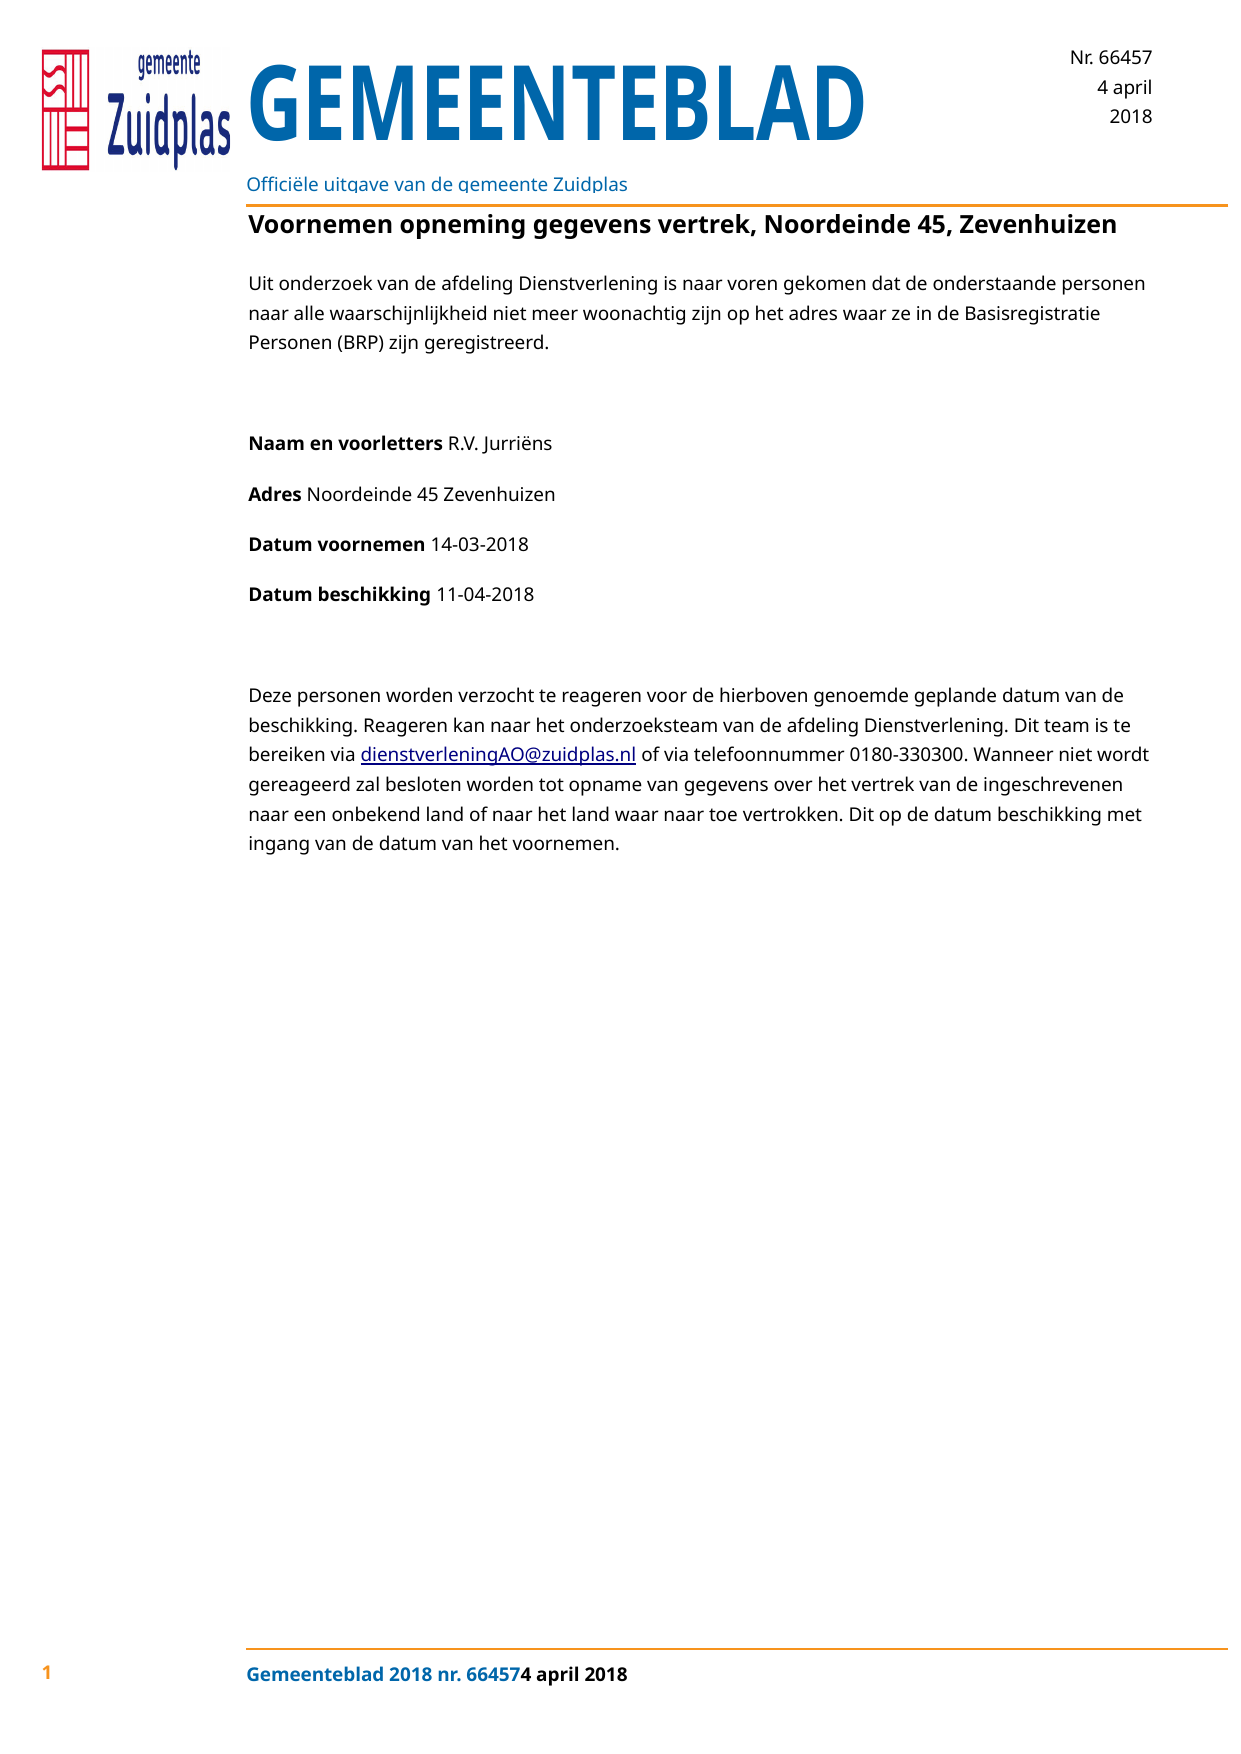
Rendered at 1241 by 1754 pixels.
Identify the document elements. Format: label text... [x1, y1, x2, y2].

text Deze personen worden verzocht te reageren voor de hierboven genoemde geplande datum van de beschikking. Reageren kan naar het onderzoeksteam van de afdeling Dienstverlening. Dit team is te bereiken via dienstverleningAO@zuidplas.nl of via telefoonnummer 0180-330300. Wanneer niet wordt gereageerd zal besloten worden tot opname van gegevens over het vertrek van de ingeschrevenen naar een onbekend land of naar het land waar naar toe vertrokken. Dit op de datum beschikking met ingang van de datum van het voornemen. [248, 682, 1152, 856]
text Datum beschikking 11-04-2018 [248, 582, 1152, 607]
picture [41, 47, 231, 172]
text Voornemen opneming gegevens vertrek, Noordeinde 45, Zevenhuizen [248, 207, 1152, 241]
text Adres Noordeinde 45 Zevenhuizen [248, 481, 1152, 506]
text Uit onderzoek van de afdeling Dienstverlening is naar voren gekomen dat de onderstaande personen naar alle waarschijnlijkheid niet meer woonachtig zijn op het adres waar ze in de Basisregistratie Personen (BRP) zijn geregistreerd. [248, 270, 1152, 355]
text Naam en voorletters R.V. Jurriëns [248, 430, 1152, 456]
text Datum voornemen 14-03-2018 [248, 531, 1152, 557]
